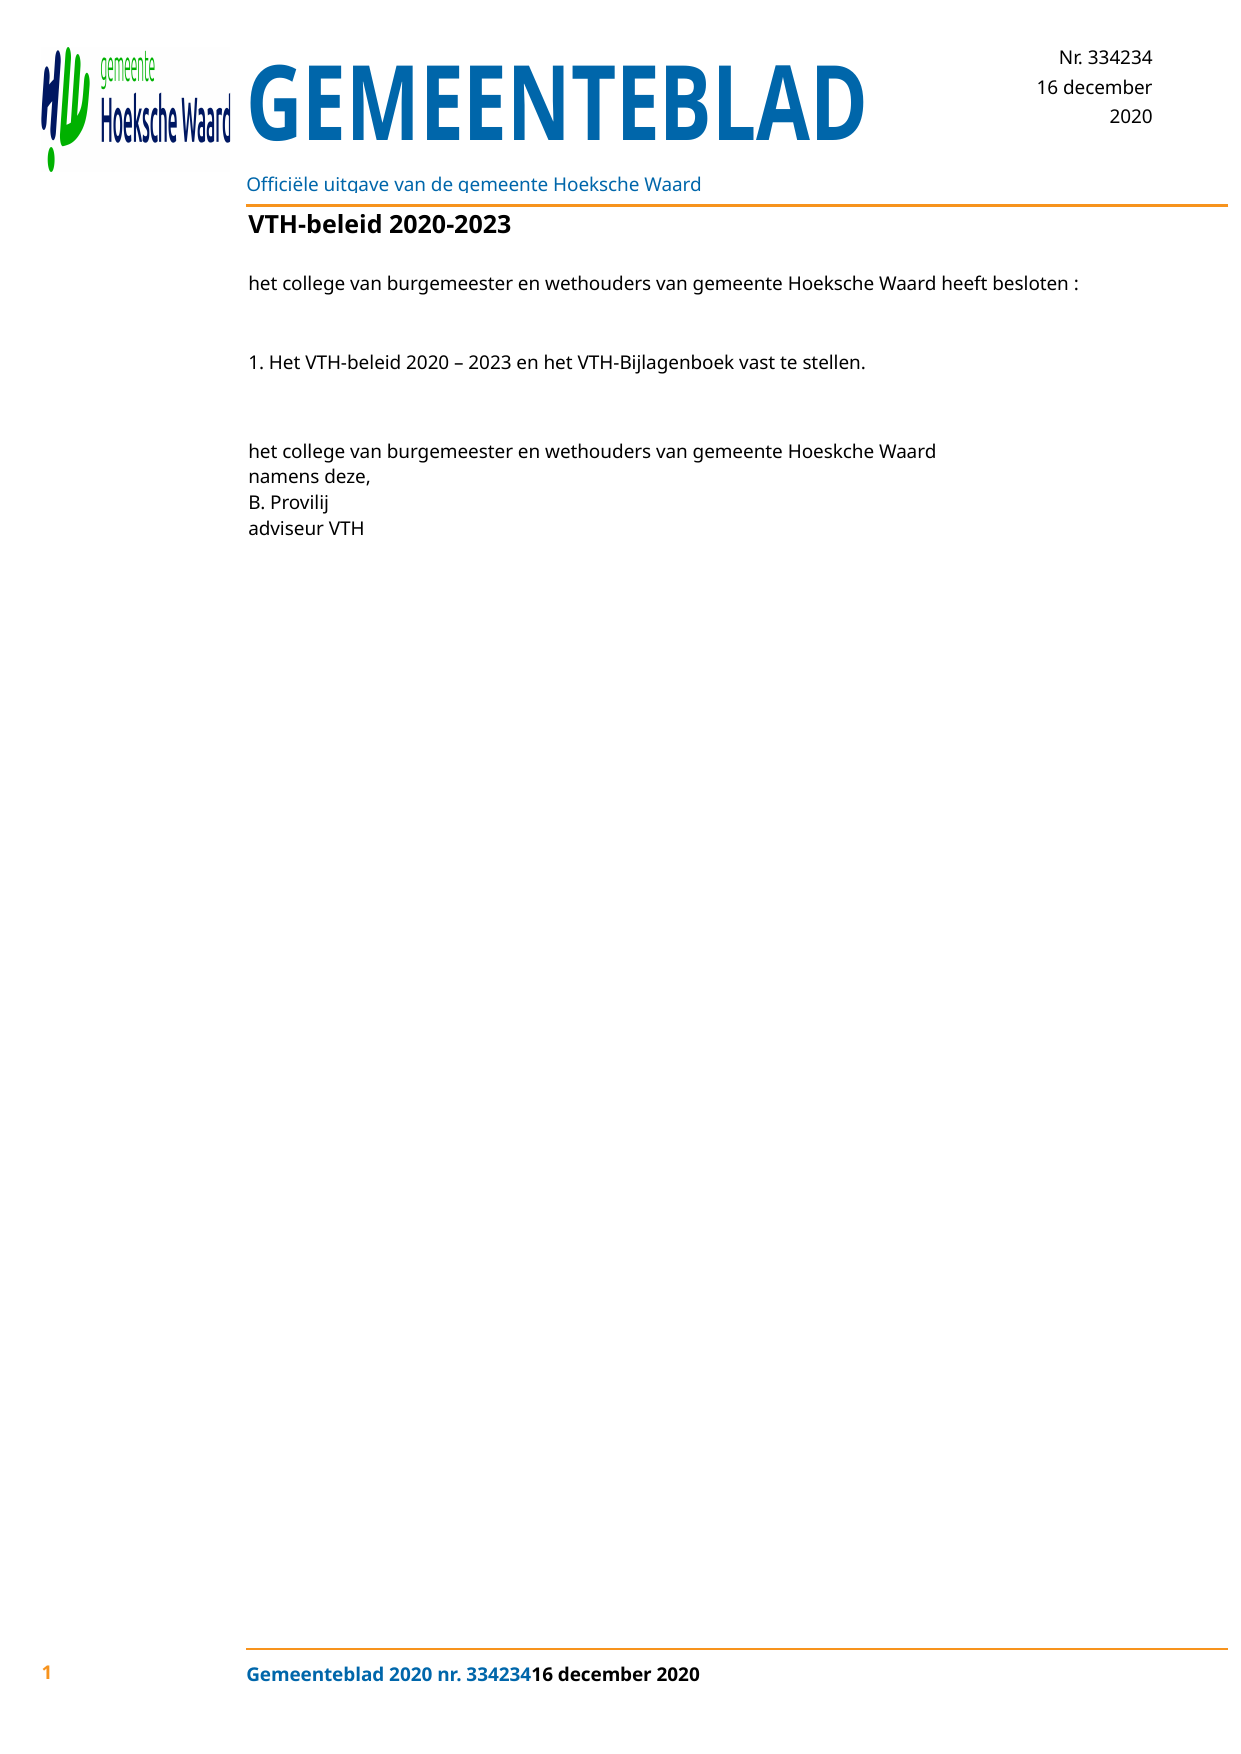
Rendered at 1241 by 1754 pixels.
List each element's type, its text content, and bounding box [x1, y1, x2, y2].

text 1. Het VTH-beleid 2020 – 2023 en het VTH-Bijlagenboek vast te stellen. [248, 349, 1152, 375]
text VTH-beleid 2020-2023 [248, 207, 1152, 241]
text namens deze, [248, 464, 1152, 489]
text het college van burgemeester en wethouders van gemeente Hoeskche Waard [248, 438, 1152, 464]
text het college van burgemeester en wethouders van gemeente Hoeksche Waard heeft besloten : [248, 270, 1152, 296]
text B. Provilij [248, 489, 1152, 515]
text adviseur VTH [248, 515, 1152, 541]
picture [41, 47, 231, 172]
